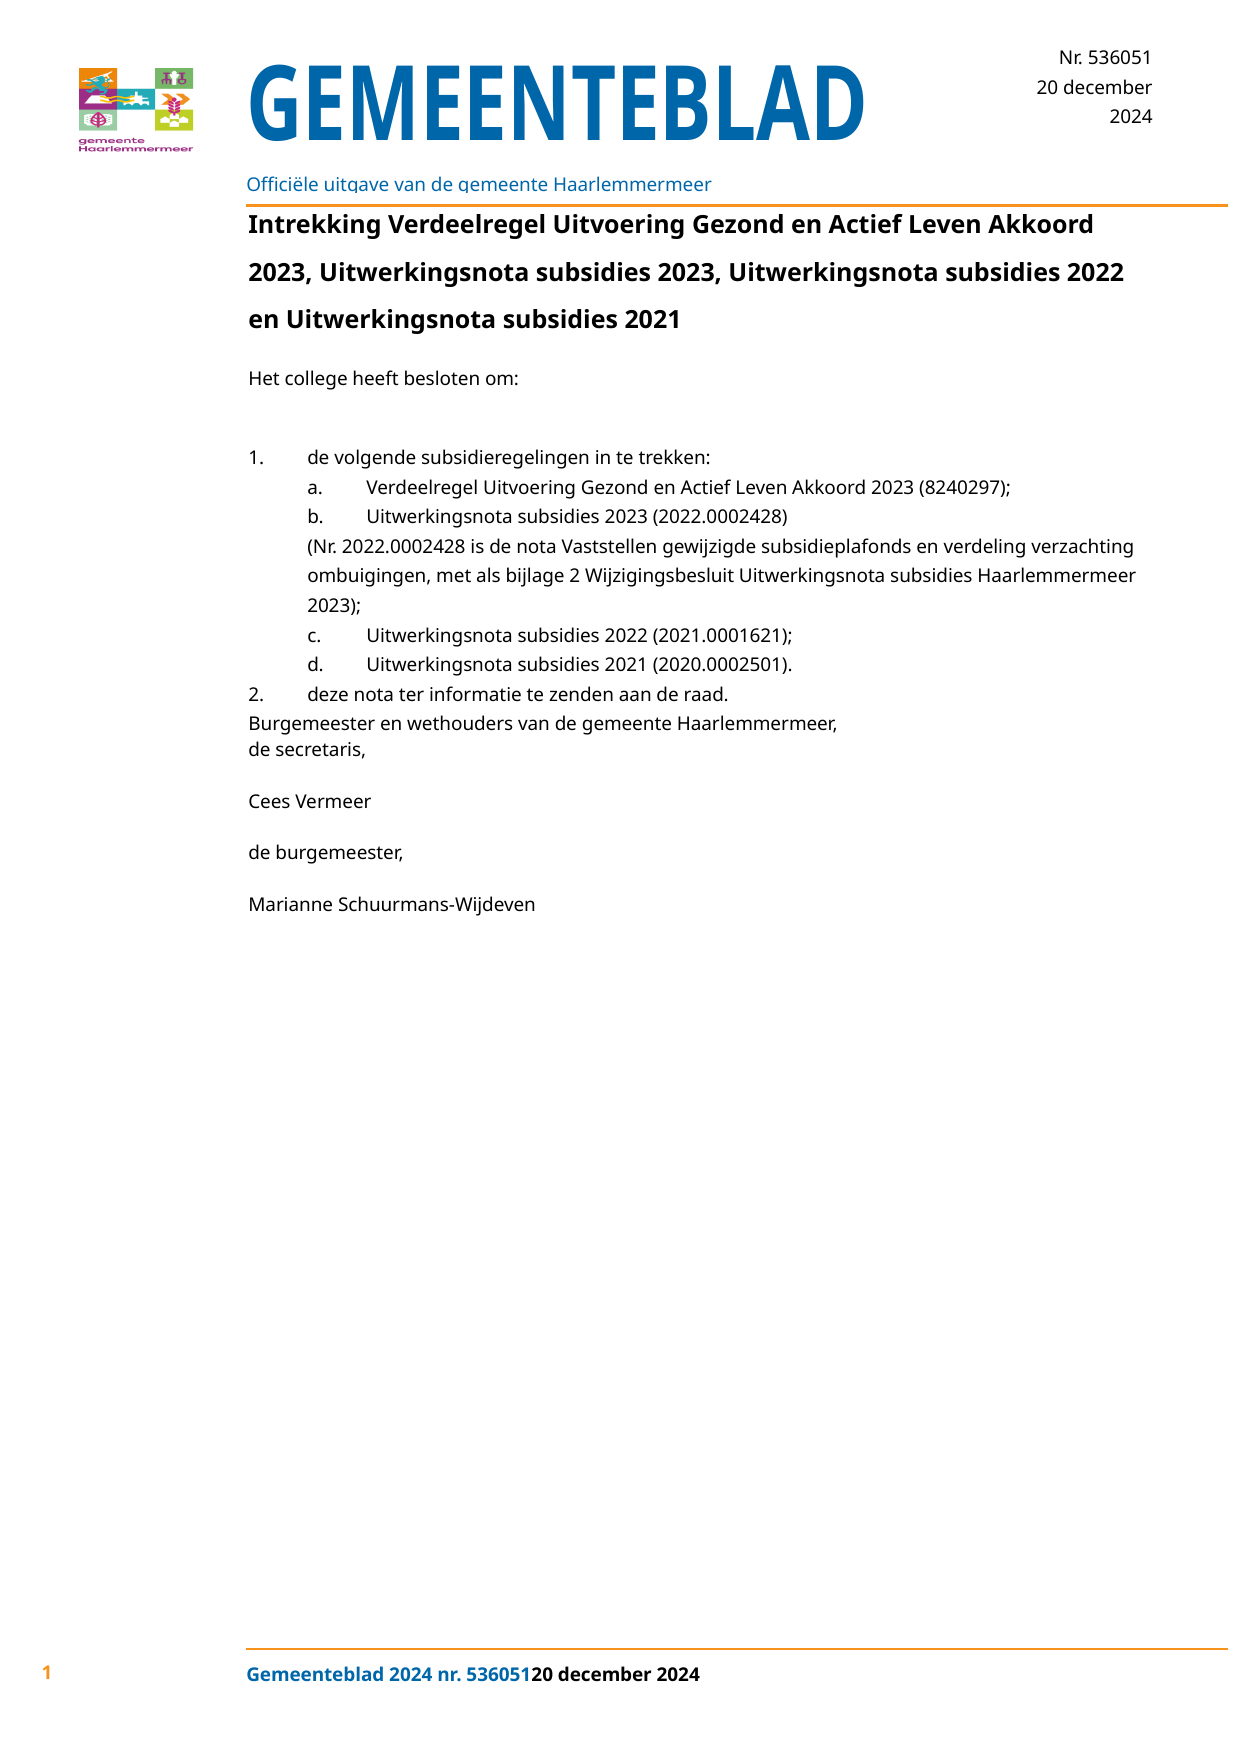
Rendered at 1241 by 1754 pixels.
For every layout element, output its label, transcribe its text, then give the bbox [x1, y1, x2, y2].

picture [41, 47, 231, 172]
text Intrekking Verdeelregel Uitvoering Gezond en Actief Leven Akkoord 2023, Uitwerkingsnota subsidies 2023, Uitwerkingsnota subsidies 2022 en Uitwerkingsnota subsidies 2021 [248, 207, 1152, 336]
list Verdeelregel Uitvoering Gezond en Actief Leven Akkoord 2023 (8240297); [307, 474, 1152, 500]
text Cees Vermeer [248, 788, 1152, 813]
text Burgemeester en wethouders van de gemeente Haarlemmermeer, [248, 711, 1152, 736]
text Marianne Schuurmans-Wijdeven [248, 891, 1152, 916]
list de volgende subsidieregelingen in te trekken: [248, 444, 1152, 470]
list Uitwerkingsnota subsidies 2022 (2021.0001621); [307, 622, 1152, 648]
text de burgemeester, [248, 839, 1152, 865]
list deze nota ter informatie te zenden aan de raad. [248, 681, 1152, 707]
list (Nr. 2022.0002428 is de nota Vaststellen gewijzigde subsidieplafonds en verdeling verzachting ombuigingen, met als bijlage 2 Wijzigingsbesluit Uitwerkingsnota subsidies Haarlemmermeer 2023); [248, 533, 1152, 618]
text Het college heeft besloten om: [248, 366, 1152, 391]
text de secretaris, [248, 736, 1152, 762]
list Uitwerkingsnota subsidies 2021 (2020.0002501). [307, 651, 1152, 677]
list Uitwerkingsnota subsidies 2023 (2022.0002428) [307, 503, 1152, 529]
